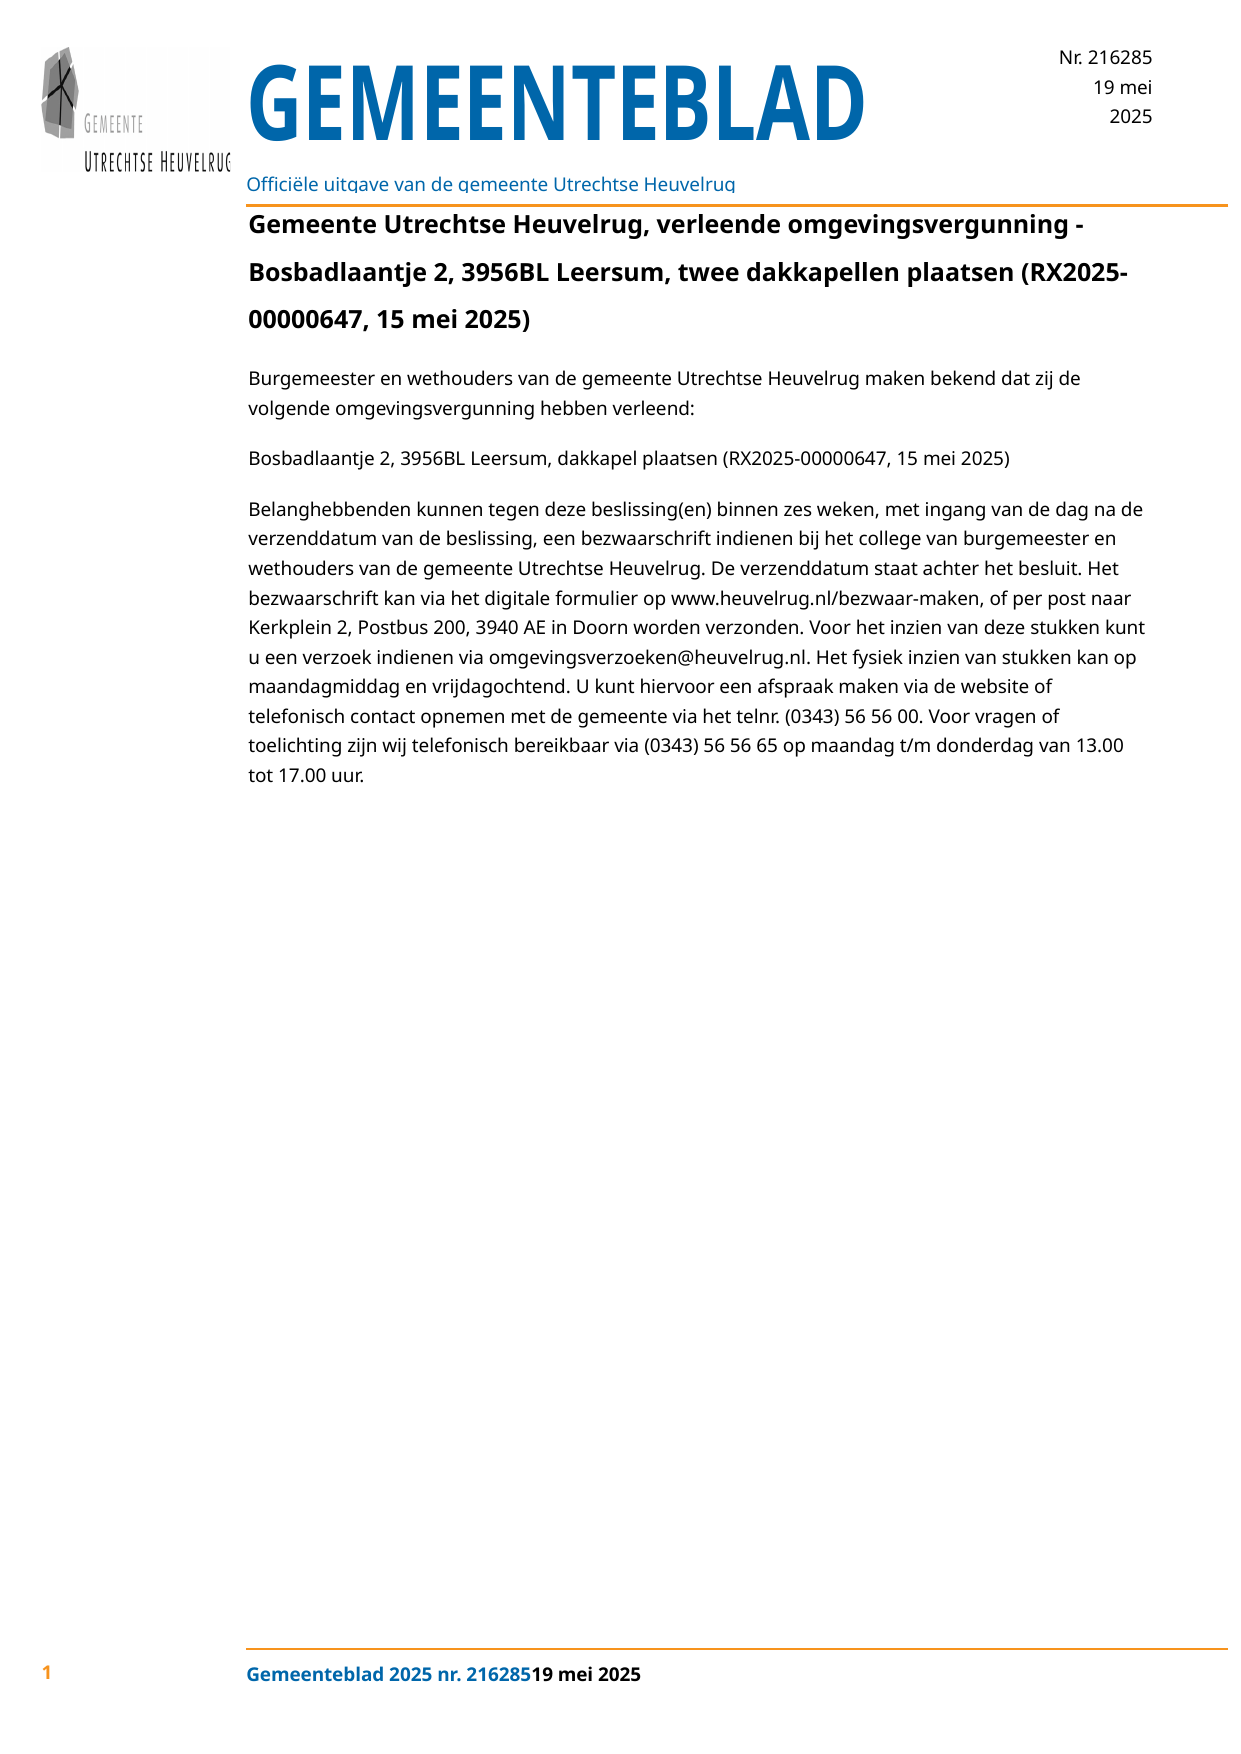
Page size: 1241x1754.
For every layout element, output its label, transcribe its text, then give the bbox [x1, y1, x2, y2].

text Belanghebbenden kunnen tegen deze beslissing(en) binnen zes weken, met ingang van de dag na de verzenddatum van de beslissing, een bezwaarschrift indienen bij het college van burgemeester en wethouders van de gemeente Utrechtse Heuvelrug. De verzenddatum staat achter het besluit. Het bezwaarschrift kan via het digitale formulier op www.heuvelrug.nl/bezwaar-maken, of per post naar Kerkplein 2, Postbus 200, 3940 AE in Doorn worden verzonden. Voor het inzien van deze stukken kunt u een verzoek indienen via omgevingsverzoeken@heuvelrug.nl. Het fysiek inzien van stukken kan op maandagmiddag en vrijdagochtend. U kunt hiervoor een afspraak maken via de website of telefonisch contact opnemen met de gemeente via het telnr. (0343) 56 56 00. Voor vragen of toelichting zijn wij telefonisch bereikbaar via (0343) 56 56 65 op maandag t/m donderdag van 13.00 tot 17.00 uur. [248, 496, 1152, 788]
text Burgemeester en wethouders van de gemeente Utrechtse Heuvelrug maken bekend dat zij de volgende omgevingsvergunning hebben verleend: [248, 366, 1152, 421]
picture [41, 47, 231, 172]
text Bosbadlaantje 2, 3956BL Leersum, dakkapel plaatsen (RX2025-00000647, 15 mei 2025) [248, 446, 1152, 471]
text Gemeente Utrechtse Heuvelrug, verleende omgevingsvergunning - Bosbadlaantje 2, 3956BL Leersum, twee dakkapellen plaatsen (RX2025-00000647, 15 mei 2025) [248, 207, 1152, 336]
